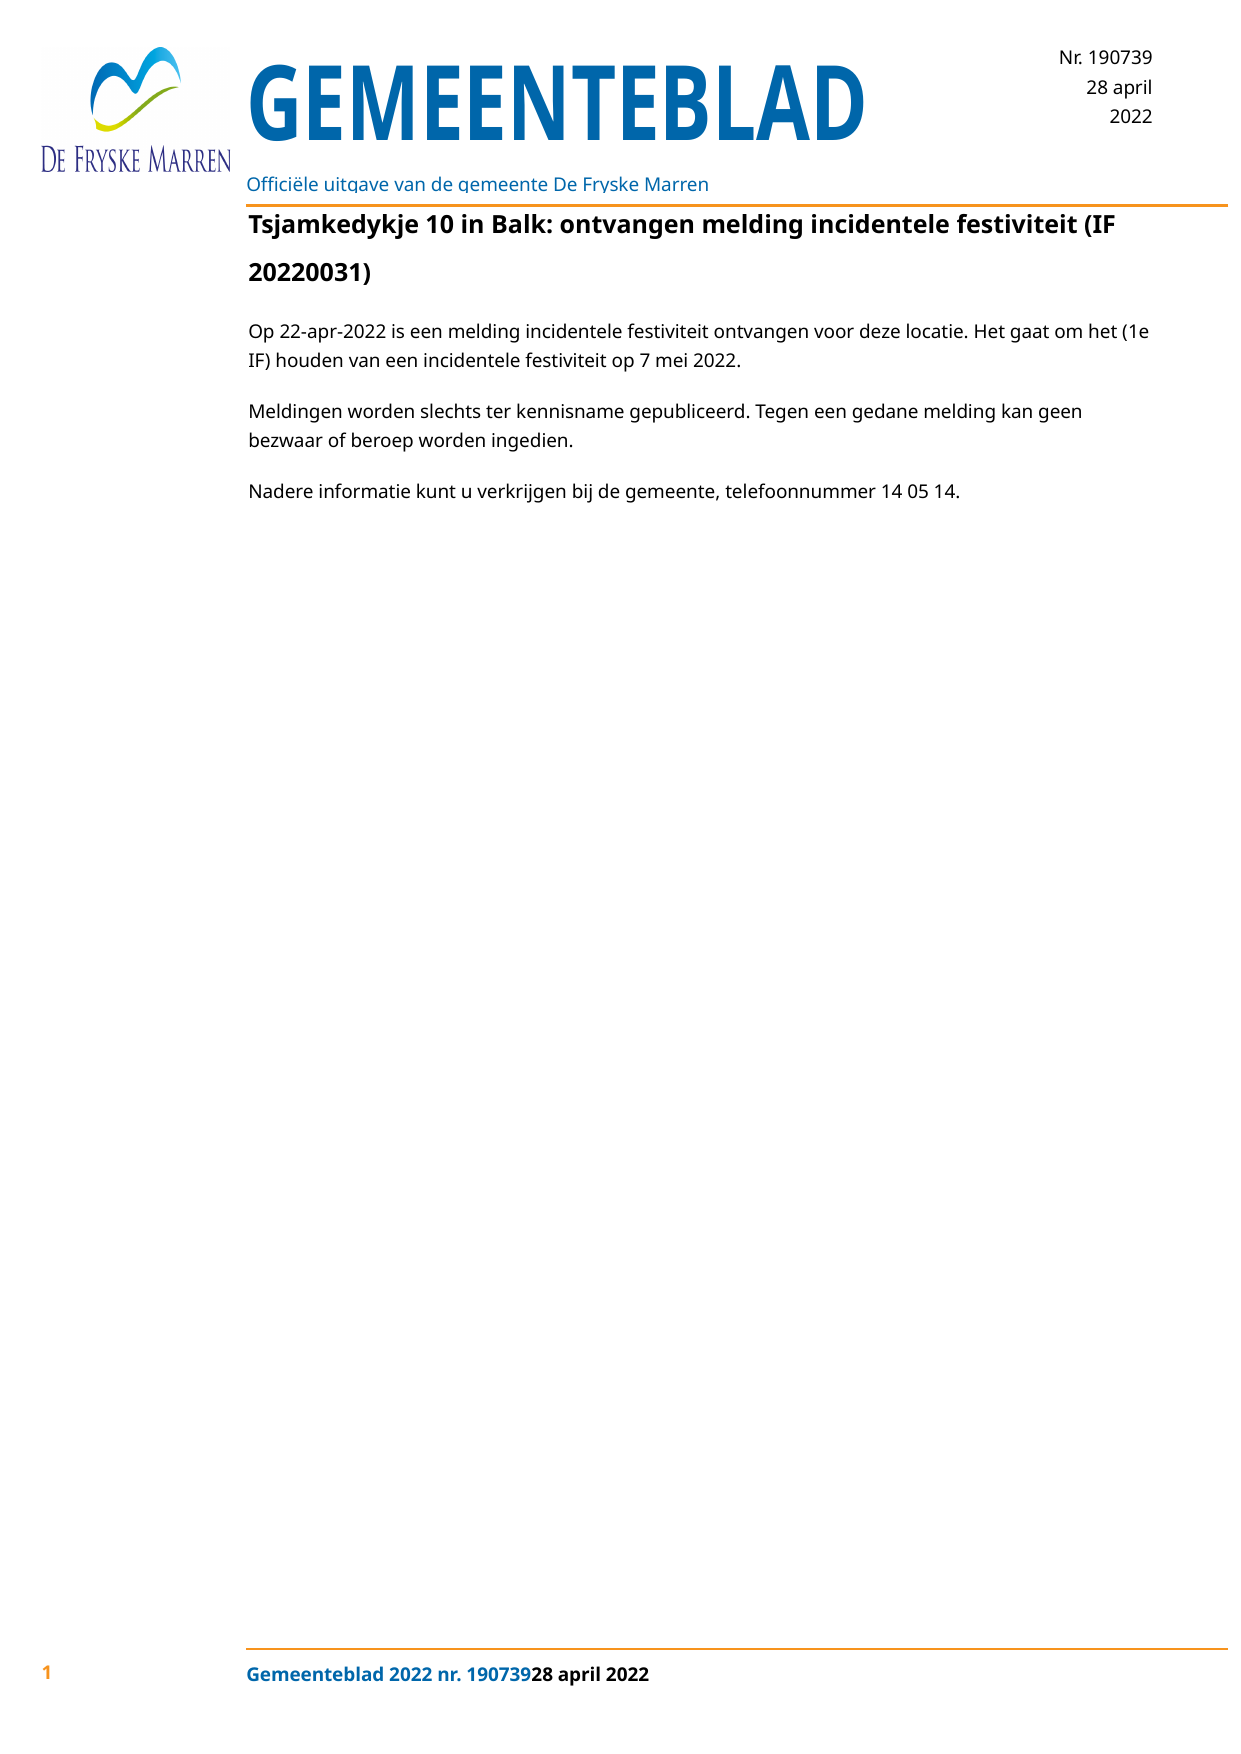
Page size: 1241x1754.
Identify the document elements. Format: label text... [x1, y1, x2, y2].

text Nadere informatie kunt u verkrijgen bij de gemeente, telefoonnummer 14 05 14. [248, 478, 1152, 504]
picture [41, 47, 231, 172]
text Tsjamkedykje 10 in Balk: ontvangen melding incidentele festiviteit (IF 20220031) [248, 207, 1152, 288]
text Op 22-apr-2022 is een melding incidentele festiviteit ontvangen voor deze locatie. Het gaat om het (1e IF) houden van een incidentele festiviteit op 7 mei 2022. [248, 318, 1152, 373]
text Meldingen worden slechts ter kennisname gepubliceerd. Tegen een gedane melding kan geen bezwaar of beroep worden ingedien. [248, 398, 1152, 453]
